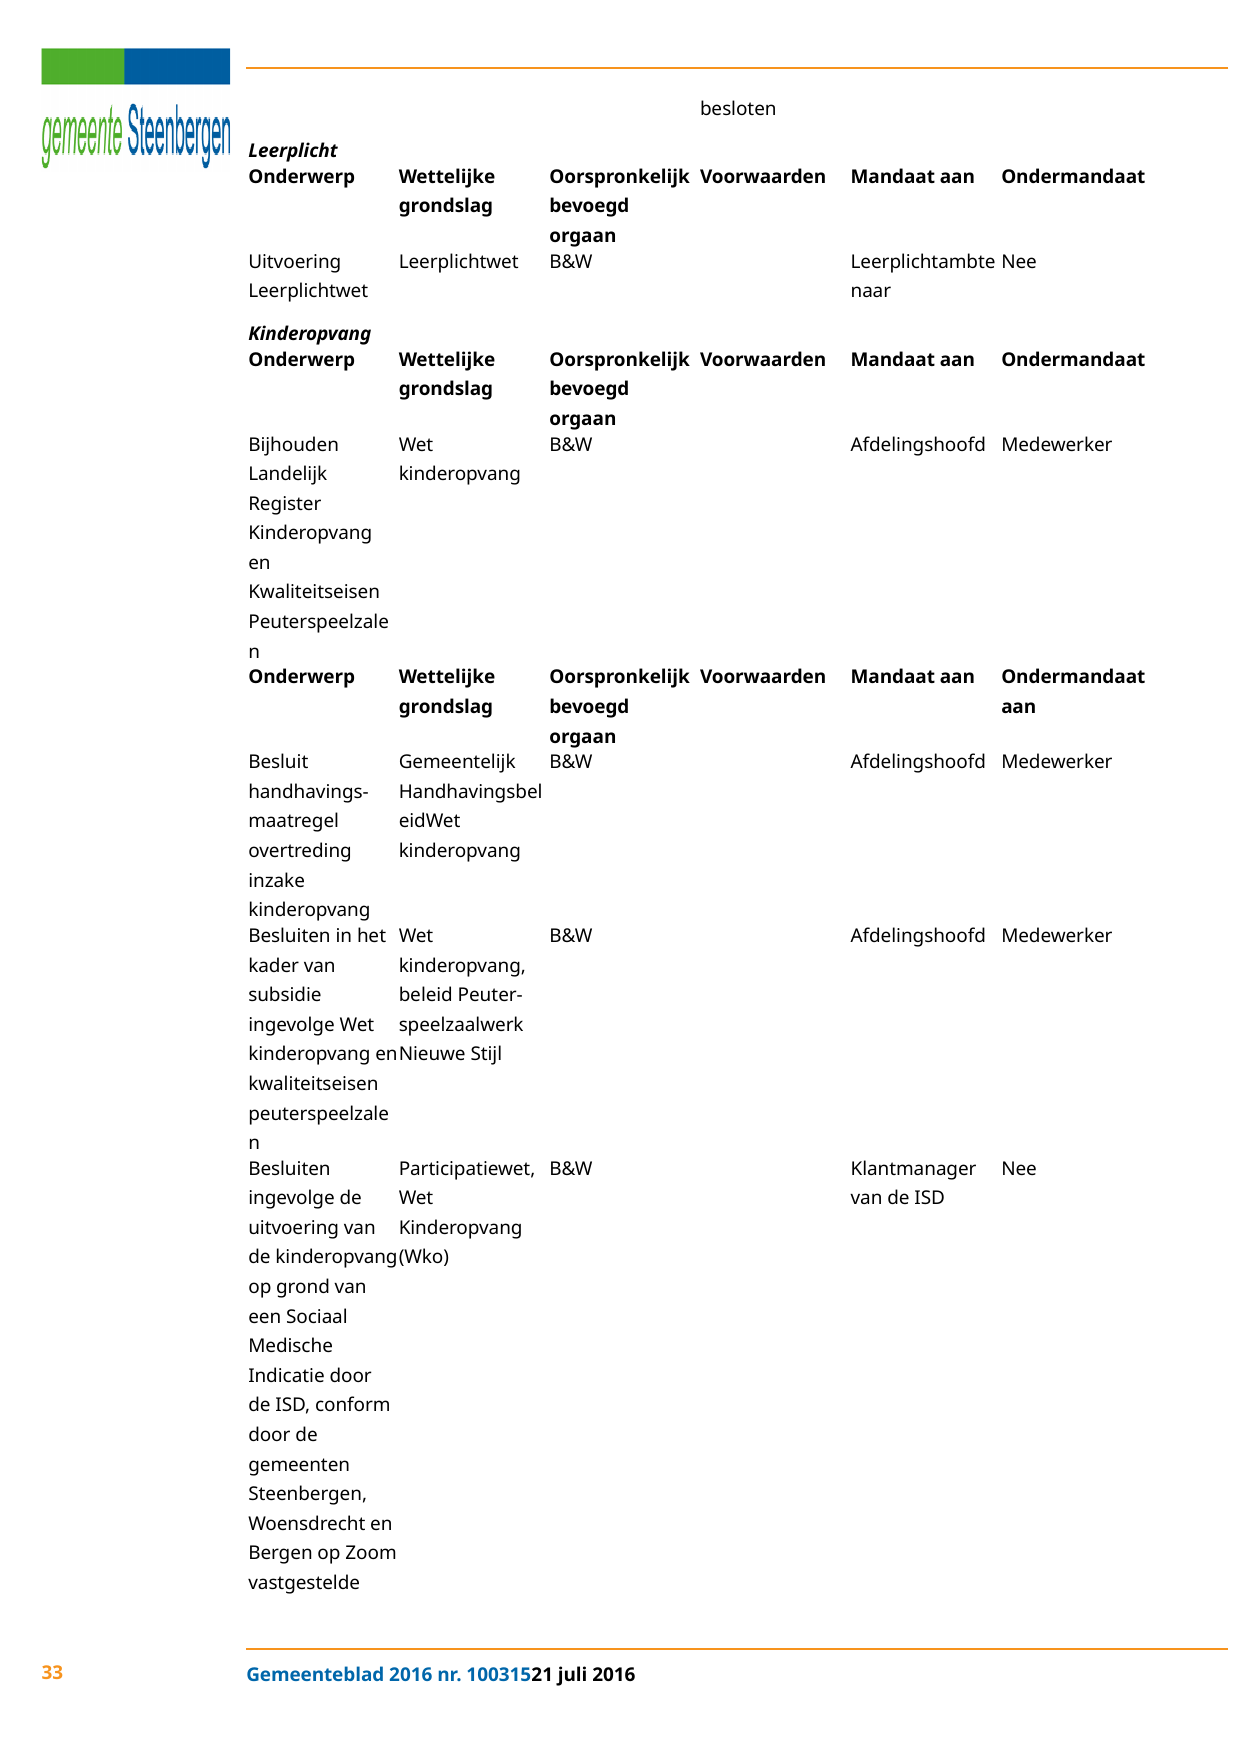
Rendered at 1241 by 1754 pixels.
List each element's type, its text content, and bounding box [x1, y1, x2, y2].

table_cell B&W [549, 248, 700, 303]
table_cell Afdelingshoofd [850, 749, 1001, 922]
table_header Wettelijke grondslag [399, 163, 549, 248]
table_cell Besluiten in het kader van subsidie ingevolge Wet kinderopvang en kwaliteitseisen peuterspeelzalen [248, 922, 398, 1155]
table_header Oorspronkelijk bevoegd orgaan [549, 346, 700, 431]
table_header Mandaat aan [850, 346, 1001, 431]
table_cell [700, 248, 850, 303]
table_cell Leerplichtambtenaar [850, 248, 1001, 303]
table_cell B&W [549, 749, 700, 922]
table_cell [700, 431, 850, 664]
table_cell B&W [549, 922, 700, 1155]
table_cell Onderwerp [248, 664, 398, 748]
table_header Ondermandaat [1001, 346, 1152, 431]
text Leerplicht [248, 137, 1152, 163]
table_cell Wet kinderopvang [399, 431, 549, 664]
table_cell Wet kinderopvang, beleid Peuter-speelzaalwerk Nieuwe Stijl [399, 922, 549, 1155]
table_cell [850, 95, 1001, 121]
table_cell Medewerker [1001, 431, 1152, 664]
table_cell Oorspronkelijk bevoegd orgaan [549, 664, 700, 748]
table_cell Uitvoering Leerplichtwet [248, 248, 398, 303]
table_header Voorwaarden [700, 346, 850, 431]
table_header Onderwerp [248, 163, 398, 248]
table_cell Medewerker [1001, 922, 1152, 1155]
table_header Mandaat aan [850, 163, 1001, 248]
table_cell Participatiewet, Wet Kinderopvang (Wko) [399, 1155, 549, 1595]
table_cell [399, 95, 549, 121]
table_cell Voorwaarden [700, 664, 850, 748]
table_cell Besluiten ingevolge de uitvoering van de kinderopvang op grond van een Sociaal Medische Indicatie door de ISD, conform door de gemeenten Steenbergen, Woensdrecht en Bergen op Zoom vastgestelde [248, 1155, 398, 1595]
table_cell Gemeentelijk HandhavingsbeleidWet kinderopvang [399, 749, 549, 922]
table_cell B&W [549, 431, 700, 664]
table_cell B&W [549, 1155, 700, 1595]
table_cell Bijhouden Landelijk Register Kinderopvang en Kwaliteitseisen Peuterspeelzalen [248, 431, 398, 664]
table_cell [248, 95, 398, 121]
text Kinderopvang [248, 320, 1152, 346]
table_cell Besluit handhavings-maatregel overtreding inzake kinderopvang [248, 749, 398, 922]
table_cell Nee [1001, 1155, 1152, 1595]
table_cell Medewerker [1001, 749, 1152, 922]
table_cell Afdelingshoofd [850, 922, 1001, 1155]
table_cell Afdelingshoofd [850, 431, 1001, 664]
table_cell Nee [1001, 248, 1152, 303]
table_cell besloten [700, 95, 850, 121]
table_cell Mandaat aan [850, 664, 1001, 748]
table_cell [700, 749, 850, 922]
table_cell Wettelijke grondslag [399, 664, 549, 748]
table_cell [549, 95, 700, 121]
table_cell [1001, 95, 1152, 121]
table_header Ondermandaat [1001, 163, 1152, 248]
table_cell Leerplichtwet [399, 248, 549, 303]
table_header Voorwaarden [700, 163, 850, 248]
table_cell [700, 1155, 850, 1595]
table_header Onderwerp [248, 346, 398, 431]
table_cell Ondermandaat aan [1001, 664, 1152, 748]
table_header Oorspronkelijk bevoegd orgaan [549, 163, 700, 248]
picture [41, 47, 231, 172]
table_cell [700, 922, 850, 1155]
table_cell Klantmanager van de ISD [850, 1155, 1001, 1595]
table_header Wettelijke grondslag [399, 346, 549, 431]
